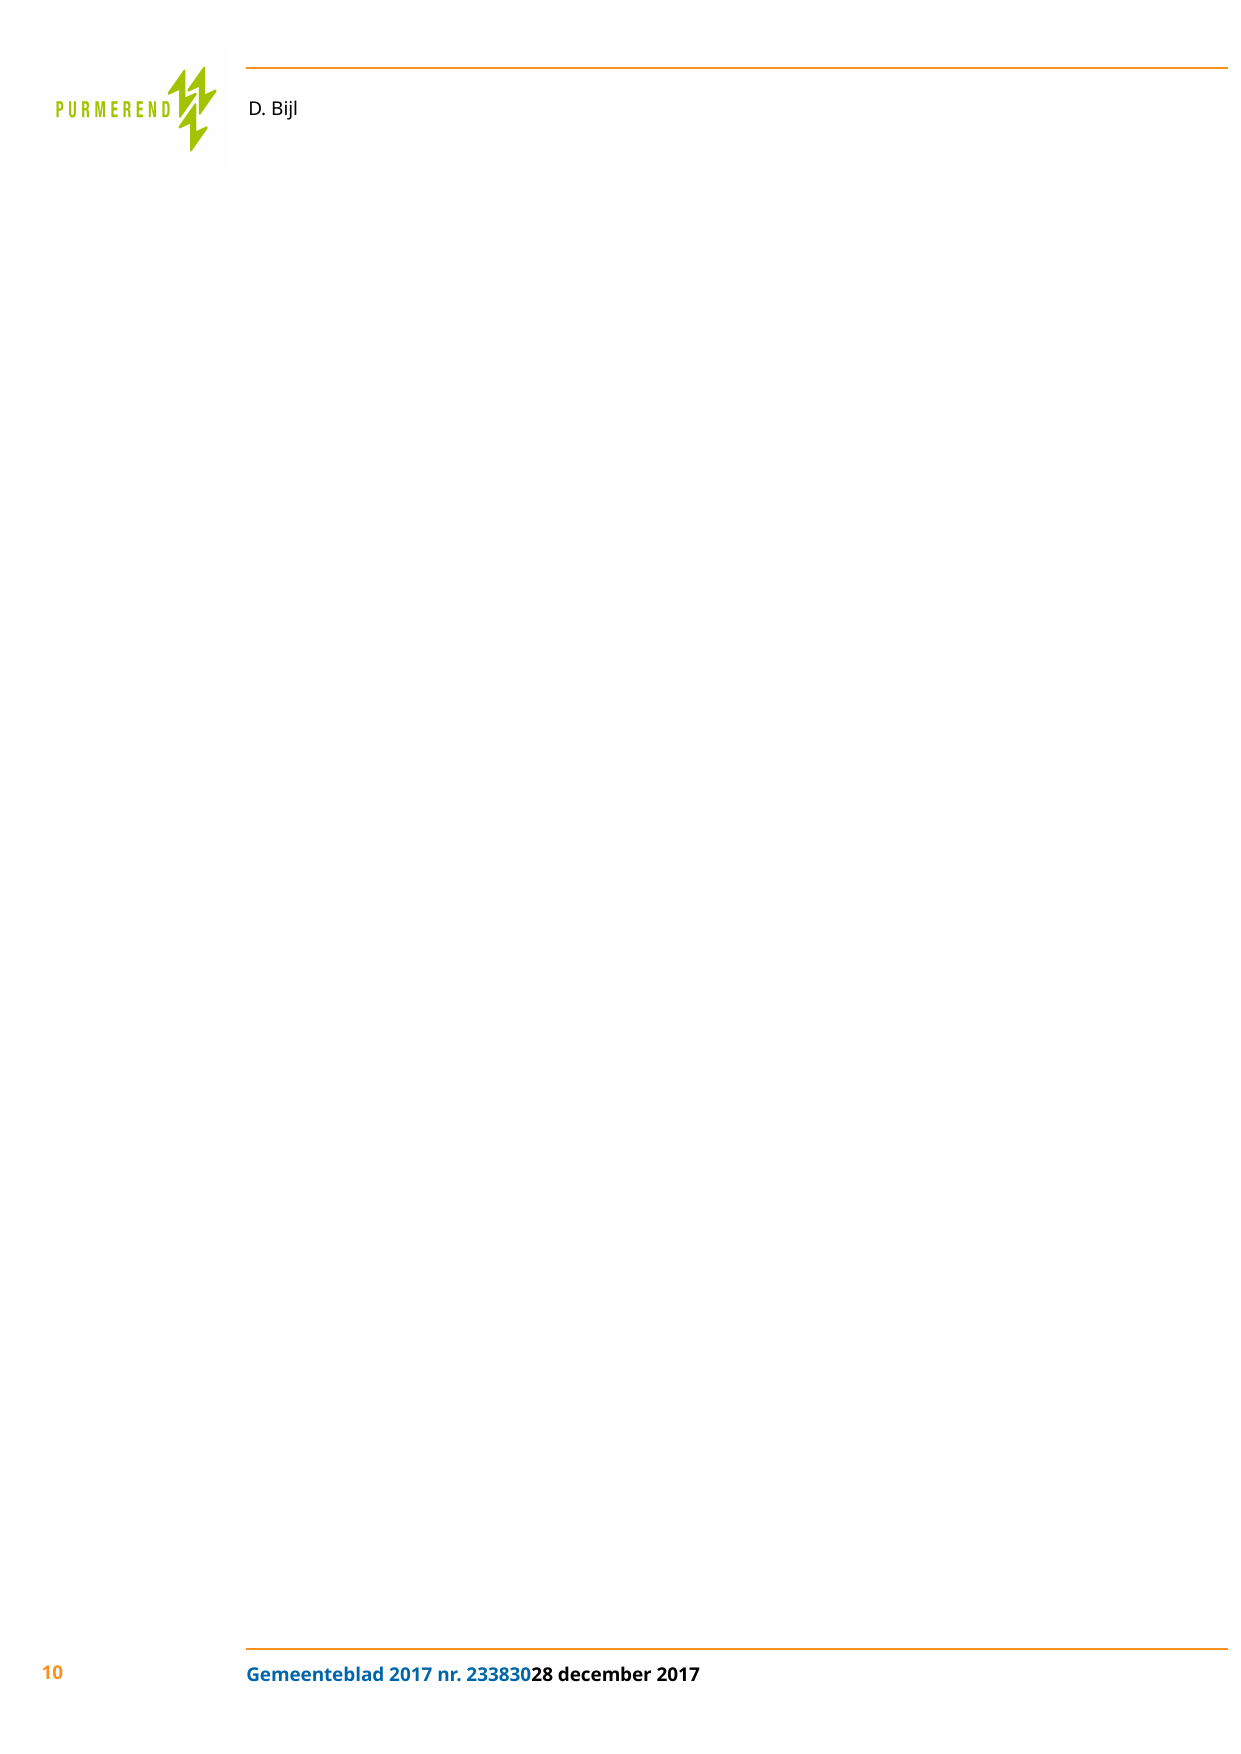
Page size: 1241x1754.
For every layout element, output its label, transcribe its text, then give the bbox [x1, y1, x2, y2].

picture [41, 47, 231, 172]
text D. Bijl [248, 95, 1152, 121]
